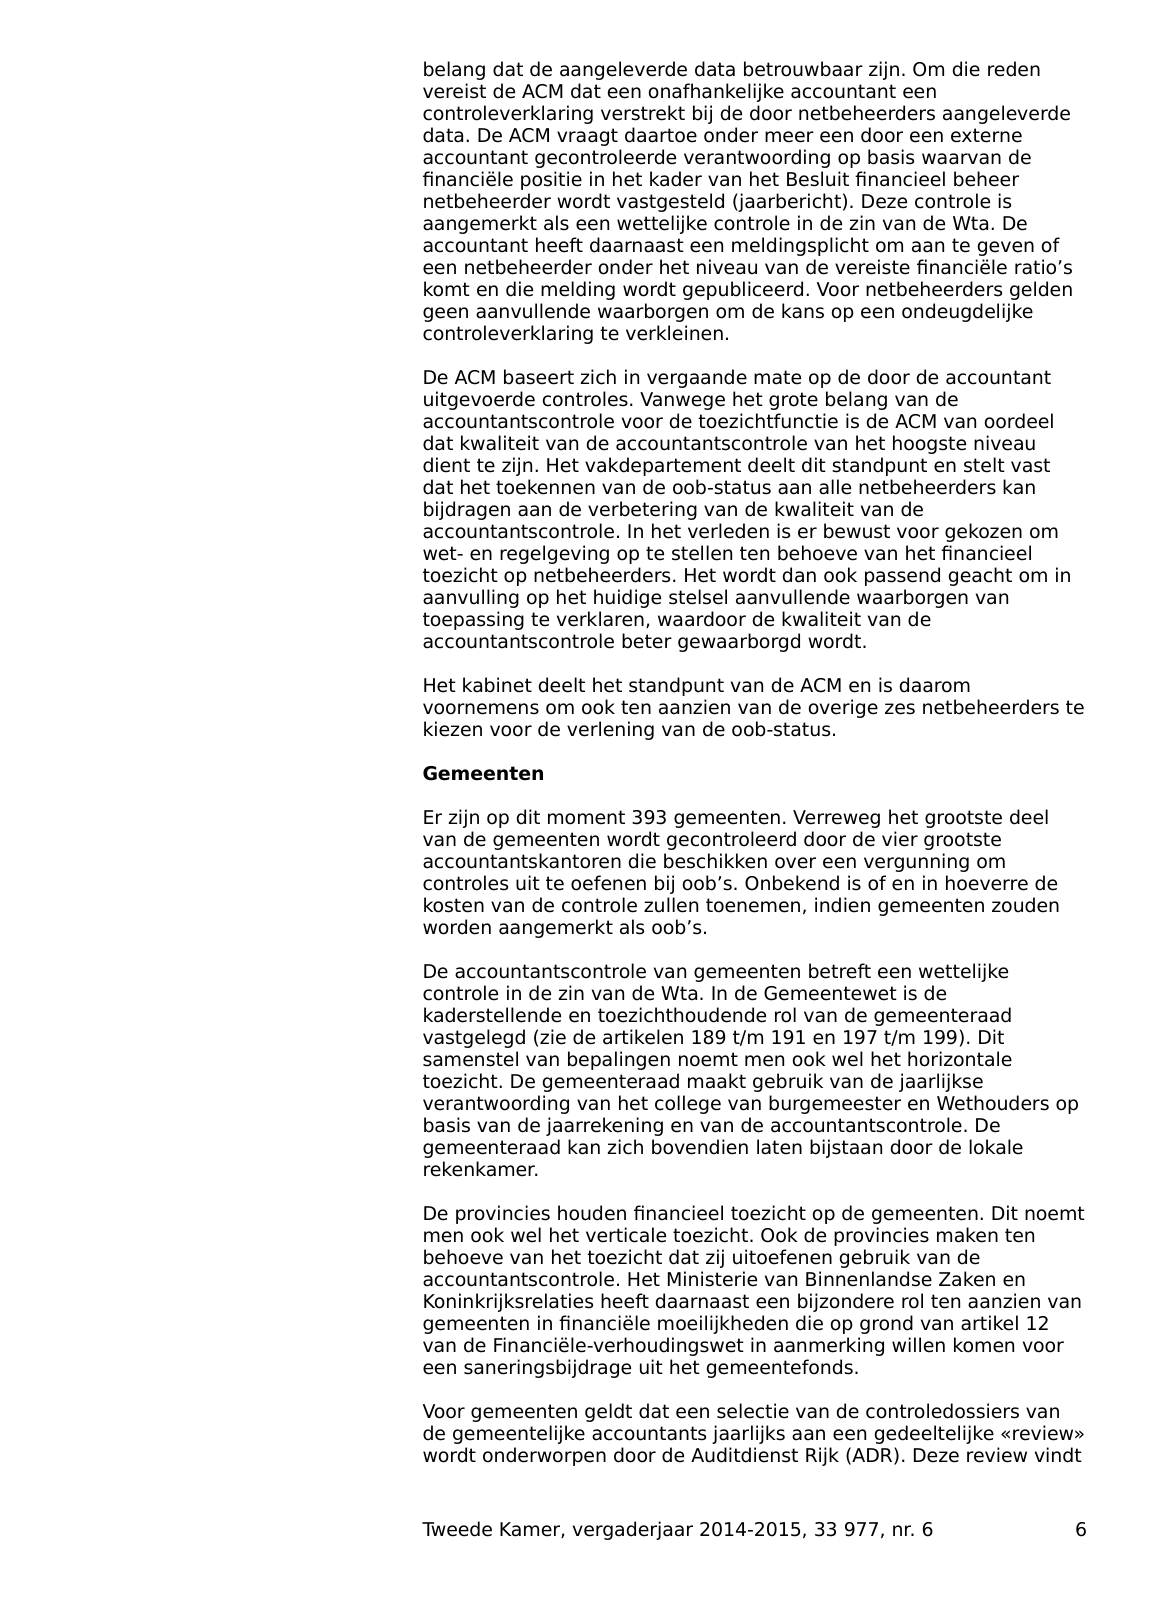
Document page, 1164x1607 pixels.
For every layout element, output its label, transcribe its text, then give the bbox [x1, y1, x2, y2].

subtitle Gemeenten [422, 763, 1087, 785]
text Er zijn op dit moment 393 gemeenten. Verreweg het grootste deel van de gemeenten wordt gecontroleerd door de vier grootste accountantskantoren die beschikken over een vergunning om controles uit te oefenen bij oob’s. Onbekend is of en in hoeverre de kosten van de controle zullen toenemen, indien gemeenten zouden worden aangemerkt als oob’s. [422, 807, 1087, 939]
text Voor gemeenten geldt dat een selectie van de controledossiers van de gemeentelijke accountants jaarlijks aan een gedeeltelijke «review» wordt onderworpen door de Auditdienst Rijk (ADR). Deze review vindt [422, 1401, 1087, 1467]
text De accountantscontrole van gemeenten betreft een wettelijke controle in de zin van de Wta. In de Gemeentewet is de kaderstellende en toezichthoudende rol van de gemeenteraad vastgelegd (zie de artikelen 189 t/m 191 en 197 t/m 199). Dit samenstel van bepalingen noemt men ook wel het horizontale toezicht. De gemeenteraad maakt gebruik van de jaarlijkse verantwoording van het college van burgemeester en Wethouders op basis van de jaarrekening en van de accountantscontrole. De gemeenteraad kan zich bovendien laten bijstaan door de lokale rekenkamer. [422, 961, 1087, 1181]
text belang dat de aangeleverde data betrouwbaar zijn. Om die reden vereist de ACM dat een onafhankelijke accountant een controleverklaring verstrekt bij de door netbeheerders aangeleverde data. De ACM vraagt daartoe onder meer een door een externe accountant gecontroleerde verantwoording op basis waarvan de financiële positie in het kader van het Besluit financieel beheer netbeheerder wordt vastgesteld (jaarbericht). Deze controle is aangemerkt als een wettelijke controle in de zin van de Wta. De accountant heeft daarnaast een meldingsplicht om aan te geven of een netbeheerder onder het niveau van de vereiste financiële ratio’s komt en die melding wordt gepubliceerd. Voor netbeheerders gelden geen aanvullende waarborgen om de kans op een ondeugdelijke controleverklaring te verkleinen. [422, 59, 1087, 345]
text De provincies houden financieel toezicht op de gemeenten. Dit noemt men ook wel het verticale toezicht. Ook de provincies maken ten behoeve van het toezicht dat zij uitoefenen gebruik van de accountantscontrole. Het Ministerie van Binnenlandse Zaken en Koninkrijksrelaties heeft daarnaast een bijzondere rol ten aanzien van gemeenten in financiële moeilijkheden die op grond van artikel 12 van de Financiële-verhoudingswet in aanmerking willen komen voor een saneringsbijdrage uit het gemeentefonds. [422, 1203, 1087, 1379]
text De ACM baseert zich in vergaande mate op de door de accountant uitgevoerde controles. Vanwege het grote belang van de accountantscontrole voor de toezichtfunctie is de ACM van oordeel dat kwaliteit van de accountantscontrole van het hoogste niveau dient te zijn. Het vakdepartement deelt dit standpunt en stelt vast dat het toekennen van de oob-status aan alle netbeheerders kan bijdragen aan de verbetering van de kwaliteit van de accountantscontrole. In het verleden is er bewust voor gekozen om wet- en regelgeving op te stellen ten behoeve van het financieel toezicht op netbeheerders. Het wordt dan ook passend geacht om in aanvulling op het huidige stelsel aanvullende waarborgen van toepassing te verklaren, waardoor de kwaliteit van de accountantscontrole beter gewaarborgd wordt. [422, 367, 1087, 653]
text Het kabinet deelt het standpunt van de ACM en is daarom voornemens om ook ten aanzien van de overige zes netbeheerders te kiezen voor de verlening van de oob-status. [422, 675, 1087, 741]
